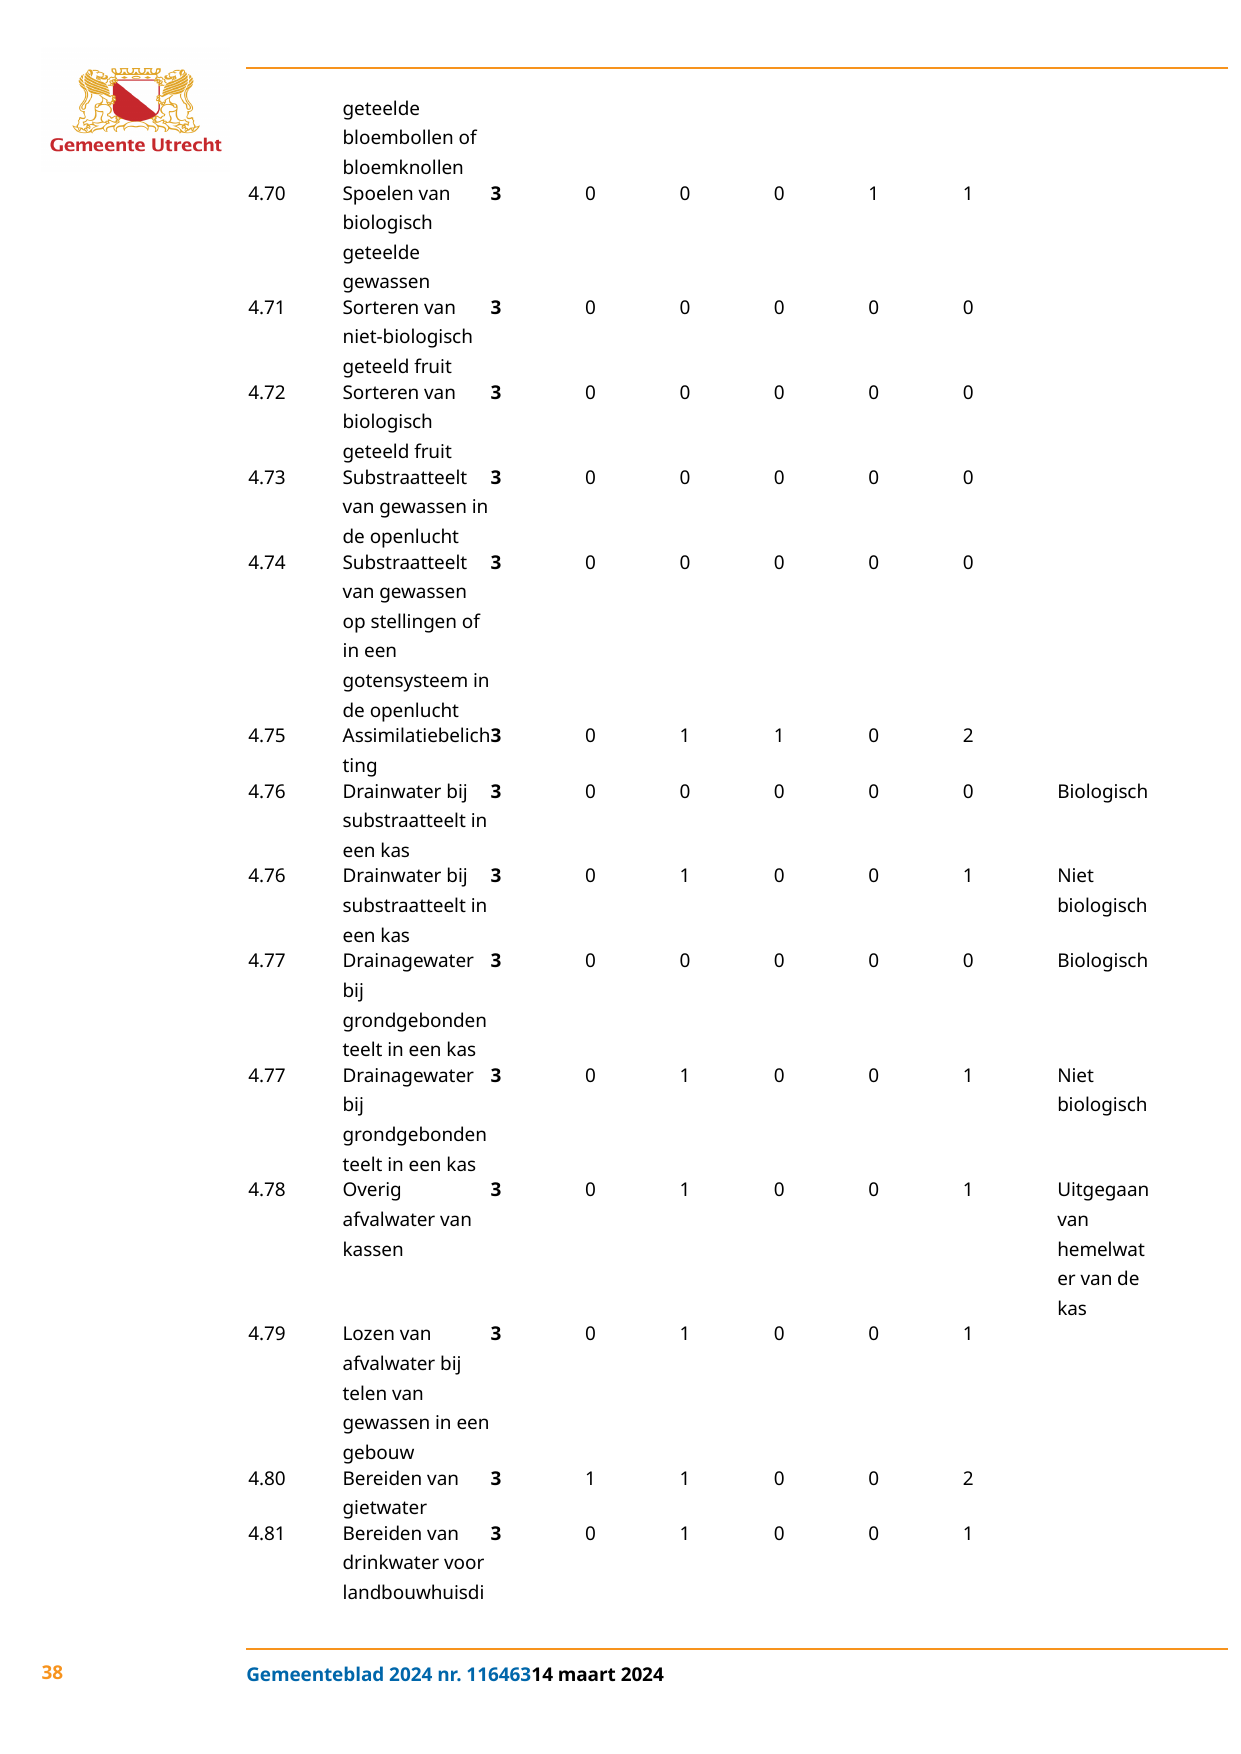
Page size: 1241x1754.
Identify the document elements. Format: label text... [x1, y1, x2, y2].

table_cell 4.80 [248, 1465, 342, 1520]
table_cell Uitgegaan van hemelwater van de kas [1057, 1177, 1152, 1321]
table_cell 0 [774, 1465, 868, 1520]
table_cell 0 [585, 1062, 679, 1177]
table_cell 0 [963, 948, 1057, 1062]
table_cell 0 [774, 180, 868, 294]
table_cell 4.74 [248, 549, 342, 722]
table_cell [585, 95, 679, 180]
table_cell Assimilatiebelichting [343, 723, 490, 778]
table_cell 0 [585, 294, 679, 379]
table_cell [868, 95, 963, 180]
table_cell 1 [774, 723, 868, 778]
table_cell Drainagewater bij grondgebonden teelt in een kas [343, 948, 490, 1062]
table_cell Niet biologisch [1057, 1062, 1152, 1177]
table_cell [1057, 464, 1152, 549]
table_cell [963, 95, 1057, 180]
table_cell 0 [868, 464, 963, 549]
table_cell Biologisch [1057, 948, 1152, 1062]
table_cell 0 [774, 464, 868, 549]
table_cell 0 [679, 464, 774, 549]
table_cell 0 [963, 379, 1057, 464]
table_cell 0 [585, 1321, 679, 1465]
table_cell Sorteren van biologisch geteeld fruit [343, 379, 490, 464]
table_cell 0 [774, 863, 868, 948]
table_cell 4.71 [248, 294, 342, 379]
table_cell Lozen van afvalwater bij telen van gewassen in een gebouw [343, 1321, 490, 1465]
table_cell 0 [774, 549, 868, 722]
table_cell 0 [679, 549, 774, 722]
table_cell [1057, 294, 1152, 379]
table_cell 1 [868, 180, 963, 294]
table_cell 3 [490, 1465, 585, 1520]
table_cell 3 [490, 778, 585, 863]
table_cell 0 [868, 1321, 963, 1465]
table_cell 0 [774, 379, 868, 464]
table_cell 0 [868, 723, 963, 778]
table_cell [1057, 1321, 1152, 1465]
table_cell 0 [585, 723, 679, 778]
table_cell 0 [585, 379, 679, 464]
table_cell [1057, 95, 1152, 180]
table_cell Bereiden van drinkwater voor landbouwhuisdi [343, 1520, 490, 1605]
table_cell [1057, 1465, 1152, 1520]
table_cell 3 [490, 464, 585, 549]
table_cell 3 [490, 294, 585, 379]
table_cell 1 [585, 1465, 679, 1520]
table_cell 4.75 [248, 723, 342, 778]
table_cell [1057, 379, 1152, 464]
table_cell Drainwater bij substraatteelt in een kas [343, 778, 490, 863]
table_cell 1 [679, 723, 774, 778]
table_cell Drainagewater bij grondgebonden teelt in een kas [343, 1062, 490, 1177]
table_cell 0 [774, 778, 868, 863]
table_cell 0 [868, 549, 963, 722]
table_cell 3 [490, 379, 585, 464]
table_cell geteelde bloembollen of bloemknollen [343, 95, 490, 180]
table_cell 0 [868, 294, 963, 379]
table_cell 0 [774, 1321, 868, 1465]
table_cell 0 [774, 294, 868, 379]
table_cell Bereiden van gietwater [343, 1465, 490, 1520]
table_cell 4.72 [248, 379, 342, 464]
table_cell 4.79 [248, 1321, 342, 1465]
table_cell 1 [963, 863, 1057, 948]
table_cell [1057, 1520, 1152, 1605]
table_cell 0 [585, 948, 679, 1062]
table_cell 2 [963, 1465, 1057, 1520]
table_cell 0 [679, 778, 774, 863]
table_cell 0 [774, 948, 868, 1062]
table_cell 0 [963, 464, 1057, 549]
table_cell 1 [679, 1062, 774, 1177]
table_cell [774, 95, 868, 180]
table_cell 1 [963, 1062, 1057, 1177]
table_cell 4.78 [248, 1177, 342, 1321]
table_cell 0 [868, 379, 963, 464]
table_cell 3 [490, 1520, 585, 1605]
table_cell Biologisch [1057, 778, 1152, 863]
table_cell 0 [774, 1062, 868, 1177]
table_cell 3 [490, 948, 585, 1062]
table_cell 0 [868, 948, 963, 1062]
table_cell 4.81 [248, 1520, 342, 1605]
table_cell 3 [490, 723, 585, 778]
table_cell 1 [963, 180, 1057, 294]
table_cell 0 [868, 863, 963, 948]
table_cell [1057, 180, 1152, 294]
table_cell 0 [963, 294, 1057, 379]
table_cell 3 [490, 1321, 585, 1465]
table_cell [679, 95, 774, 180]
table_cell 0 [679, 948, 774, 1062]
table_cell 3 [490, 863, 585, 948]
table_cell 0 [868, 1520, 963, 1605]
table_cell 3 [490, 180, 585, 294]
table_cell [1057, 549, 1152, 722]
table_cell Overig afvalwater van kassen [343, 1177, 490, 1321]
table_cell 4.70 [248, 180, 342, 294]
table_cell 0 [585, 464, 679, 549]
table_cell [490, 95, 585, 180]
table_cell 0 [585, 1177, 679, 1321]
table_cell 4.77 [248, 948, 342, 1062]
table_cell 1 [963, 1520, 1057, 1605]
table_cell 0 [774, 1177, 868, 1321]
table_cell Drainwater bij substraatteelt in een kas [343, 863, 490, 948]
picture [41, 47, 231, 172]
table_cell 1 [679, 1520, 774, 1605]
table_cell Niet biologisch [1057, 863, 1152, 948]
table_cell 1 [963, 1321, 1057, 1465]
table_cell 0 [774, 1520, 868, 1605]
table_cell 0 [868, 1177, 963, 1321]
table_cell 4.73 [248, 464, 342, 549]
table_cell 3 [490, 1177, 585, 1321]
table_cell 0 [585, 549, 679, 722]
table_cell 0 [679, 180, 774, 294]
table_cell Sorteren van niet-biologisch geteeld fruit [343, 294, 490, 379]
table_cell 3 [490, 549, 585, 722]
table_cell 0 [868, 1062, 963, 1177]
table_cell Substraatteelt van gewassen in de openlucht [343, 464, 490, 549]
table_cell 0 [868, 1465, 963, 1520]
table_cell 0 [585, 180, 679, 294]
table_cell 4.76 [248, 778, 342, 863]
table_cell 0 [963, 778, 1057, 863]
table_cell 0 [679, 379, 774, 464]
table_cell 4.76 [248, 863, 342, 948]
table_cell 0 [679, 294, 774, 379]
table_cell 1 [679, 863, 774, 948]
table_cell 1 [679, 1465, 774, 1520]
table_cell 0 [963, 549, 1057, 722]
table_cell 2 [963, 723, 1057, 778]
table_cell 1 [963, 1177, 1057, 1321]
table_cell Substraatteelt van gewassen op stellingen of in een gotensysteem in de openlucht [343, 549, 490, 722]
table_cell 0 [585, 1520, 679, 1605]
table_cell 0 [585, 778, 679, 863]
table_cell 0 [585, 863, 679, 948]
table_cell 1 [679, 1177, 774, 1321]
table_cell 1 [679, 1321, 774, 1465]
table_cell 3 [490, 1062, 585, 1177]
table_cell 4.77 [248, 1062, 342, 1177]
table_cell [1057, 723, 1152, 778]
table_cell 0 [868, 778, 963, 863]
table_cell [248, 95, 342, 180]
table_cell Spoelen van biologisch geteelde gewassen [343, 180, 490, 294]
